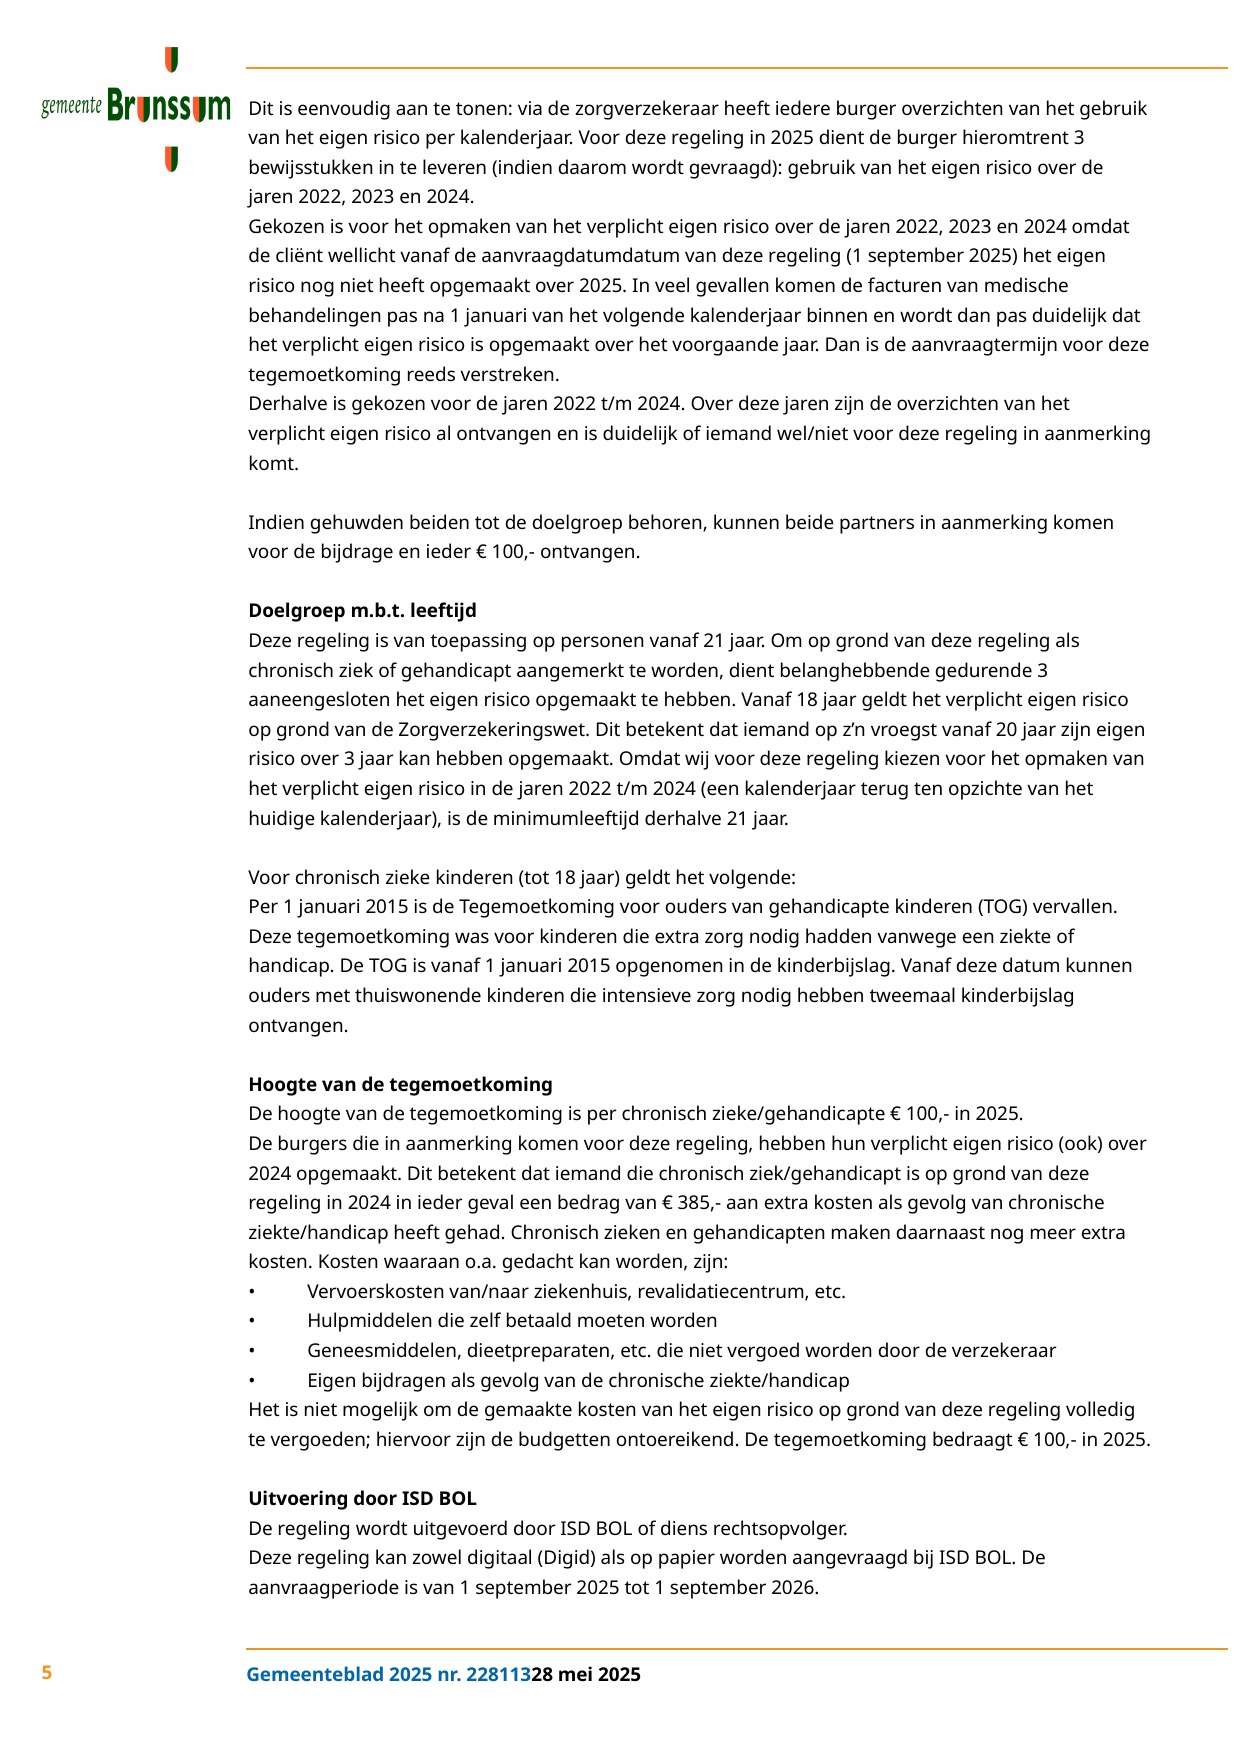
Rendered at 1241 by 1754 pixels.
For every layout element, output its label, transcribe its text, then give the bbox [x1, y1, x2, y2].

text Deze regeling is van toepassing op personen vanaf 21 jaar. Om op grond van deze regeling als chronisch ziek of gehandicapt aangemerkt te worden, dient belanghebbende gedurende 3 aaneengesloten het eigen risico opgemaakt te hebben. Vanaf 18 jaar geldt het verplicht eigen risico op grond van de Zorgverzekeringswet. Dit betekent dat iemand op z’n vroegst vanaf 20 jaar zijn eigen risico over 3 jaar kan hebben opgemaakt. Omdat wij voor deze regeling kiezen voor het opmaken van het verplicht eigen risico in de jaren 2022 t/m 2024 (een kalenderjaar terug ten opzichte van het huidige kalenderjaar), is de minimumleeftijd derhalve 21 jaar. [248, 627, 1152, 831]
text Deze regeling kan zowel digitaal (Digid) als op papier worden aangevraagd bij ISD BOL. De aanvraagperiode is van 1 september 2025 tot 1 september 2026. [248, 1544, 1152, 1600]
text Derhalve is gekozen voor de jaren 2022 t/m 2024. Over deze jaren zijn de overzichten van het verplicht eigen risico al ontvangen en is duidelijk of iemand wel/niet voor deze regeling in aanmerking komt. [248, 391, 1152, 476]
list Geneesmiddelen, dieetpreparaten, etc. die niet vergoed worden door de verzekeraar [248, 1337, 1152, 1363]
text Doelgroep m.b.t. leeftijd [248, 598, 1152, 623]
picture [41, 47, 231, 172]
text Hoogte van de tegemoetkoming [248, 1071, 1152, 1097]
text Het is niet mogelijk om de gemaakte kosten van het eigen risico op grond van deze regeling volledig te vergoeden; hiervoor zijn de budgetten ontoereikend. De tegemoetkoming bedraagt € 100,- in 2025. [248, 1396, 1152, 1452]
text Per 1 januari 2015 is de Tegemoetkoming voor ouders van gehandicapte kinderen (TOG) vervallen. Deze tegemoetkoming was voor kinderen die extra zorg nodig hadden vanwege een ziekte of handicap. De TOG is vanaf 1 januari 2015 opgenomen in de kinderbijslag. Vanaf deze datum kunnen ouders met thuiswonende kinderen die intensieve zorg nodig hebben tweemaal kinderbijslag ontvangen. [248, 893, 1152, 1038]
text De regeling wordt uitgevoerd door ISD BOL of diens rechtsopvolger. [248, 1515, 1152, 1541]
list Eigen bijdragen als gevolg van de chronische ziekte/handicap [248, 1367, 1152, 1393]
text Uitvoering door ISD BOL [248, 1485, 1152, 1511]
text Indien gehuwden beiden tot de doelgroep behoren, kunnen beide partners in aanmerking komen voor de bijdrage en ieder € 100,- ontvangen. [248, 509, 1152, 564]
text De hoogte van de tegemoetkoming is per chronisch zieke/gehandicapte € 100,- in 2025. [248, 1101, 1152, 1126]
list Hulpmiddelen die zelf betaald moeten worden [248, 1308, 1152, 1333]
list Vervoerskosten van/naar ziekenhuis, revalidatiecentrum, etc. [248, 1278, 1152, 1304]
text Voor chronisch zieke kinderen (tot 18 jaar) geldt het volgende: [248, 864, 1152, 890]
text Gekozen is voor het opmaken van het verplicht eigen risico over de jaren 2022, 2023 en 2024 omdat de cliënt wellicht vanaf de aanvraagdatumdatum van deze regeling (1 september 2025) het eigen risico nog niet heeft opgemaakt over 2025. In veel gevallen komen de facturen van medische behandelingen pas na 1 januari van het volgende kalenderjaar binnen en wordt dan pas duidelijk dat het verplicht eigen risico is opgemaakt over het voorgaande jaar. Dan is de aanvraagtermijn voor deze tegemoetkoming reeds verstreken. [248, 213, 1152, 387]
text Dit is eenvoudig aan te tonen: via de zorgverzekeraar heeft iedere burger overzichten van het gebruik van het eigen risico per kalenderjaar. Voor deze regeling in 2025 dient de burger hieromtrent 3 bewijsstukken in te leveren (indien daarom wordt gevraagd): gebruik van het eigen risico over de jaren 2022, 2023 en 2024. [248, 95, 1152, 209]
text De burgers die in aanmerking komen voor deze regeling, hebben hun verplicht eigen risico (ook) over 2024 opgemaakt. Dit betekent dat iemand die chronisch ziek/gehandicapt is op grond van deze regeling in 2024 in ieder geval een bedrag van € 385,- aan extra kosten als gevolg van chronische ziekte/handicap heeft gehad. Chronisch zieken en gehandicapten maken daarnaast nog meer extra kosten. Kosten waaraan o.a. gedacht kan worden, zijn: [248, 1130, 1152, 1274]
